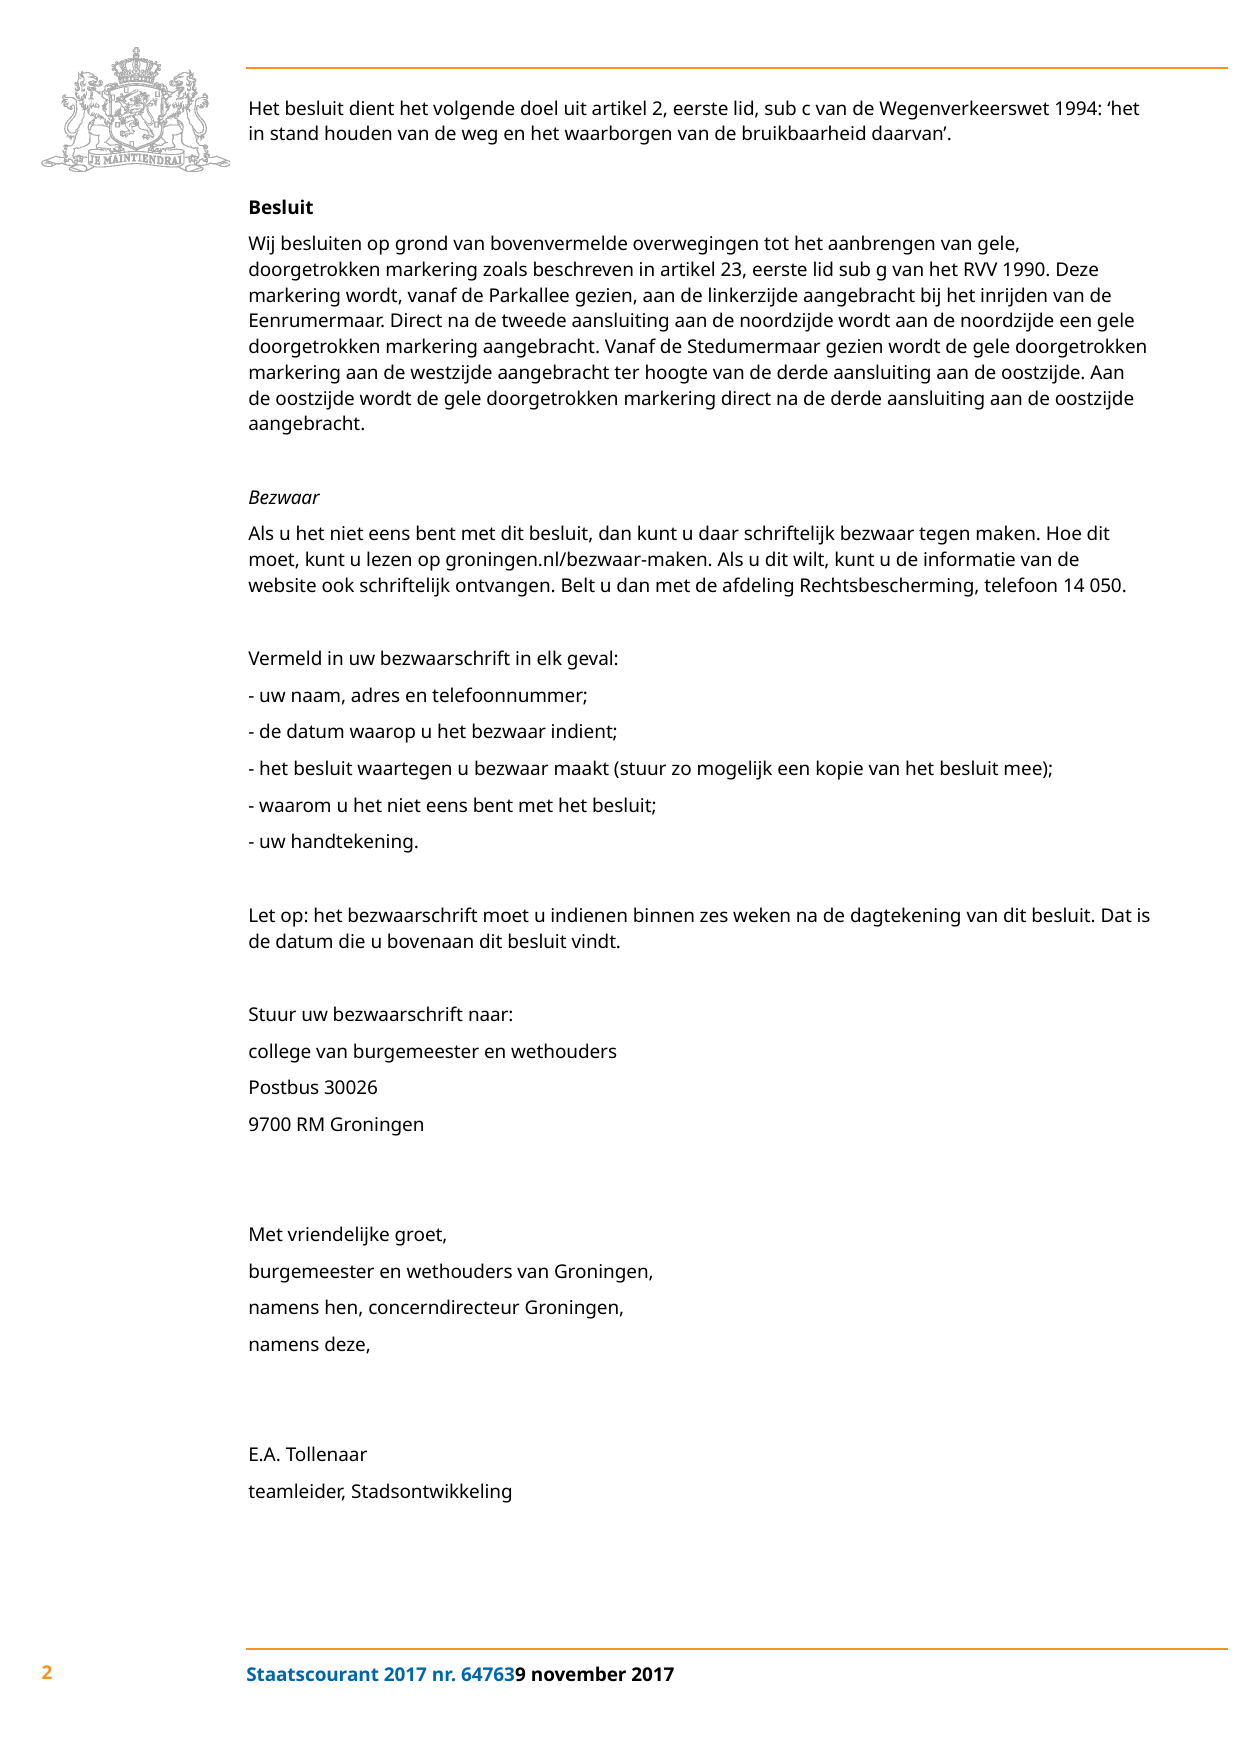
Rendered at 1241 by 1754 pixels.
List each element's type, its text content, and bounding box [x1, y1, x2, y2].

text - uw naam, adres en telefoonnummer; [248, 682, 1152, 708]
text Let op: het bezwaarschrift moet u indienen binnen zes weken na de dagtekening van dit besluit. Dat is de datum die u bovenaan dit besluit vindt. [248, 902, 1152, 953]
text - uw handtekening. [248, 829, 1152, 854]
picture [41, 47, 231, 172]
text college van burgemeester en wethouders [248, 1038, 1152, 1063]
text burgemeester en wethouders van Groningen, [248, 1258, 1152, 1283]
text namens hen, concerndirecteur Groningen, [248, 1294, 1152, 1320]
text Besluit [248, 194, 1152, 219]
text - de datum waarop u het bezwaar indient; [248, 719, 1152, 744]
text teamleider, Stadsontwikkeling [248, 1478, 1152, 1503]
text namens deze, [248, 1331, 1152, 1357]
text 9700 RM Groningen [248, 1111, 1152, 1137]
text Het besluit dient het volgende doel uit artikel 2, eerste lid, sub c van de Wegenverkeerswet 1994: ‘het in stand houden van de weg en het waarborgen van de bruikbaarheid daarvan’. [248, 95, 1152, 146]
text Bezwaar [248, 484, 1152, 510]
text Vermeld in uw bezwaarschrift in elk geval: [248, 645, 1152, 671]
text Postbus 30026 [248, 1074, 1152, 1100]
text E.A. Tollenaar [248, 1441, 1152, 1467]
text - het besluit waartegen u bezwaar maakt (stuur zo mogelijk een kopie van het besluit mee); [248, 755, 1152, 781]
text Stuur uw bezwaarschrift naar: [248, 1001, 1152, 1027]
text - waarom u het niet eens bent met het besluit; [248, 792, 1152, 818]
text Met vriendelijke groet, [248, 1221, 1152, 1247]
text Wij besluiten op grond van bovenvermelde overwegingen tot het aanbrengen van gele, doorgetrokken markering zoals beschreven in artikel 23, eerste lid sub g van het RVV 1990. Deze markering wordt, vanaf de Parkallee gezien, aan de linkerzijde aangebracht bij het inrijden van de Eenrumermaar. Direct na de tweede aansluiting aan de noordzijde wordt aan de noordzijde een gele doorgetrokken markering aangebracht. Vanaf de Stedumermaar gezien wordt de gele doorgetrokken markering aan de westzijde aangebracht ter hoogte van de derde aansluiting aan de oostzijde. Aan de oostzijde wordt de gele doorgetrokken markering direct na de derde aansluiting aan de oostzijde aangebracht. [248, 231, 1152, 436]
text Als u het niet eens bent met dit besluit, dan kunt u daar schriftelijk bezwaar tegen maken. Hoe dit moet, kunt u lezen op groningen.nl/bezwaar-maken. Als u dit wilt, kunt u de informatie van de website ook schriftelijk ontvangen. Belt u dan met de afdeling Rechtsbescherming, telefoon 14 050. [248, 521, 1152, 598]
